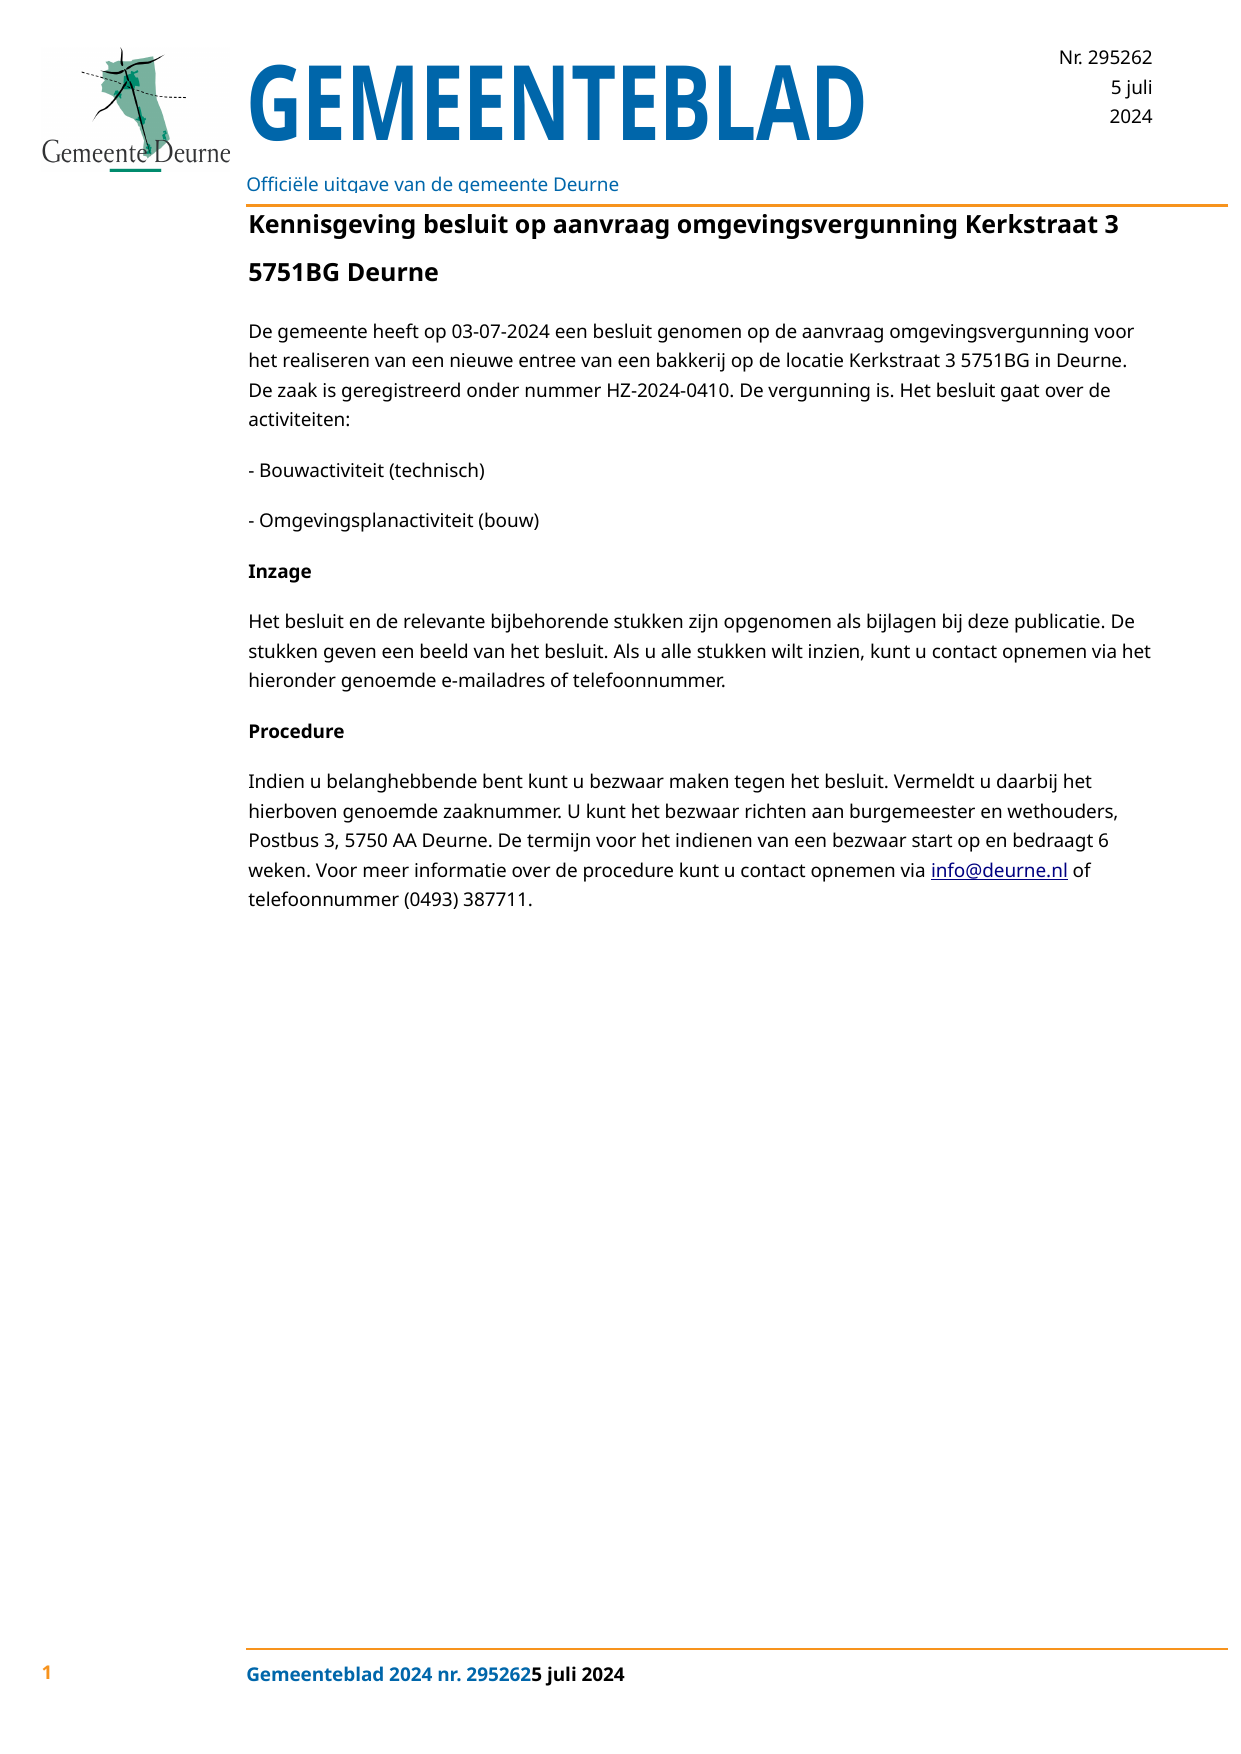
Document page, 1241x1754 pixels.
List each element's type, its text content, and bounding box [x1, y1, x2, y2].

text Procedure [248, 718, 1152, 744]
text Kennisgeving besluit op aanvraag omgevingsvergunning Kerkstraat 3 5751BG Deurne [248, 207, 1152, 288]
text De gemeente heeft op 03-07-2024 een besluit genomen op de aanvraag omgevingsvergunning voor het realiseren van een nieuwe entree van een bakkerij op de locatie Kerkstraat 3 5751BG in Deurne. De zaak is geregistreerd onder nummer HZ-2024-0410. De vergunning is. Het besluit gaat over de activiteiten: [248, 318, 1152, 432]
text - Bouwactiviteit (technisch) [248, 457, 1152, 483]
text Inzage [248, 558, 1152, 584]
picture [41, 47, 231, 172]
text - Omgevingsplanactiviteit (bouw) [248, 507, 1152, 533]
text Indien u belanghebbende bent kunt u bezwaar maken tegen het besluit. Vermeldt u daarbij het hierboven genoemde zaaknummer. U kunt het bezwaar richten aan burgemeester en wethouders, Postbus 3, 5750 AA Deurne. De termijn voor het indienen van een bezwaar start op en bedraagt 6 weken. Voor meer informatie over de procedure kunt u contact opnemen via info@deurne.nl of telefoonnummer (0493) 387711. [248, 768, 1152, 912]
text Het besluit en de relevante bijbehorende stukken zijn opgenomen als bijlagen bij deze publicatie. De stukken geven een beeld van het besluit. Als u alle stukken wilt inzien, kunt u contact opnemen via het hieronder genoemde e-mailadres of telefoonnummer. [248, 608, 1152, 693]
